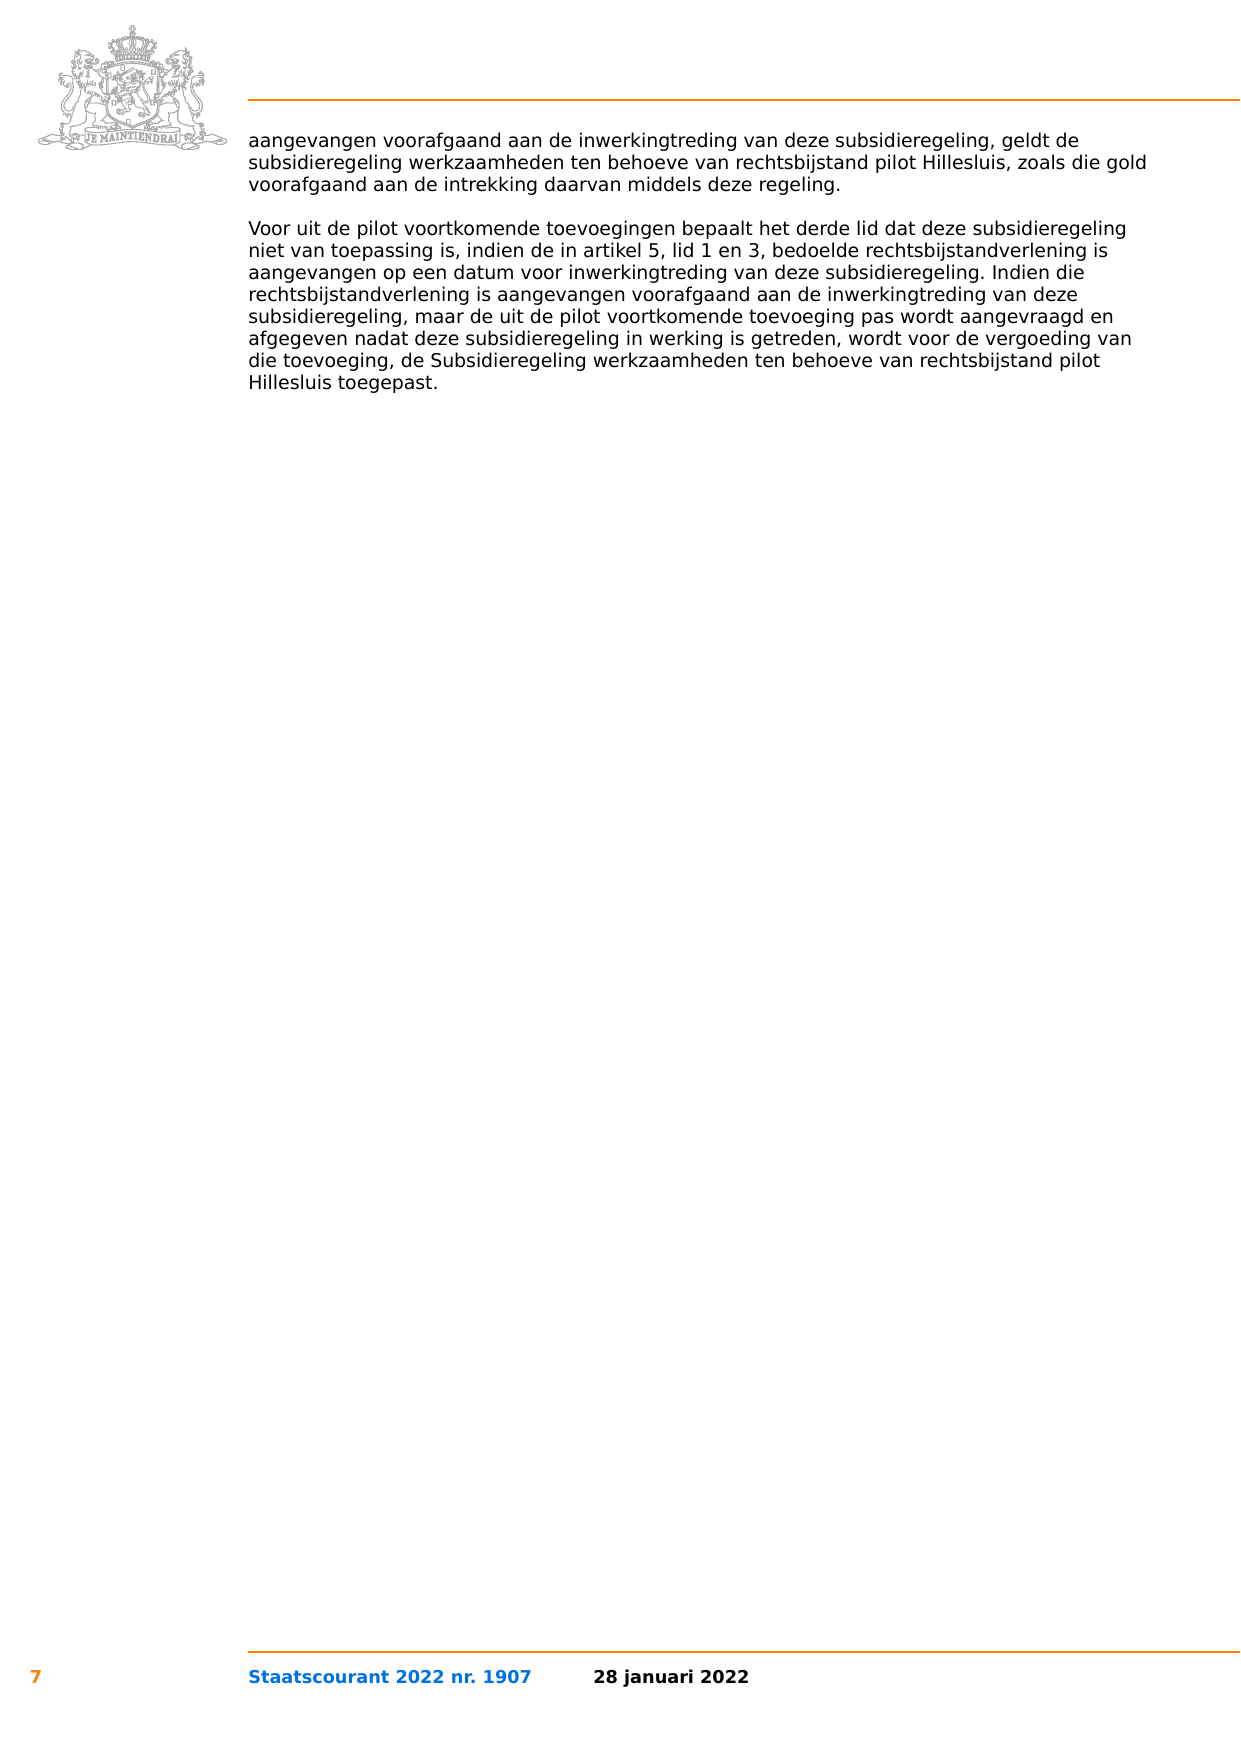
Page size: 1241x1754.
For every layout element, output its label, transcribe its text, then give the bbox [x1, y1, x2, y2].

text aangevangen voorafgaand aan de inwerkingtreding van deze subsidieregeling, geldt de subsidieregeling werkzaamheden ten behoeve van rechtsbijstand pilot Hillesluis, zoals die gold voorafgaand aan de intrekking daarvan middels deze regeling. [248, 130, 1163, 196]
text Voor uit de pilot voortkomende toevoegingen bepaalt het derde lid dat deze subsidieregeling niet van toepassing is, indien de in artikel 5, lid 1 en 3, bedoelde rechtsbijstandverlening is aangevangen op een datum voor inwerkingtreding van deze subsidieregeling. Indien die rechtsbijstandverlening is aangevangen voorafgaand aan de inwerkingtreding van deze subsidieregeling, maar de uit de pilot voortkomende toevoeging pas wordt aangevraagd en afgegeven nadat deze subsidieregeling in werking is getreden, wordt voor de vergoeding van die toevoeging, de Subsidieregeling werkzaamheden ten behoeve van rechtsbijstand pilot Hillesluis toegepast. [248, 218, 1163, 393]
picture [38, 25, 227, 150]
